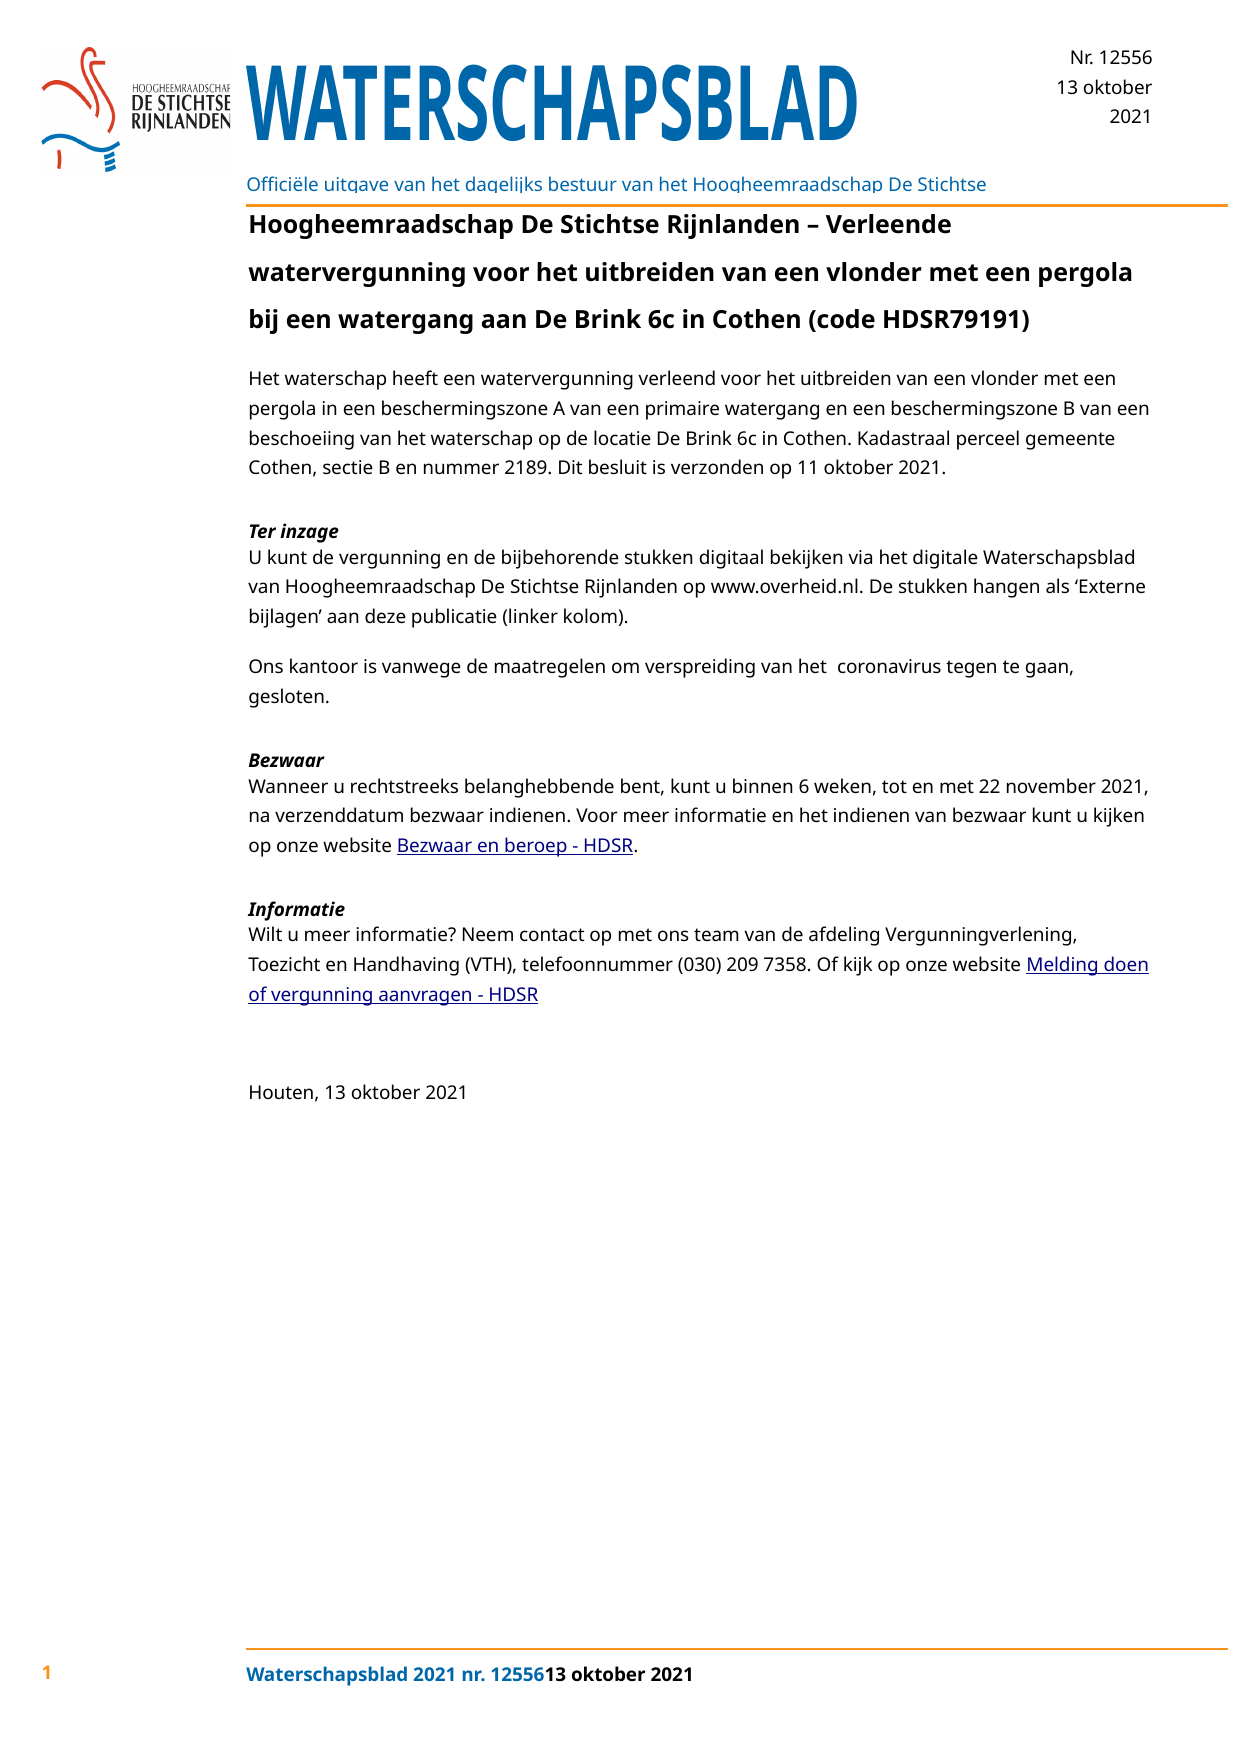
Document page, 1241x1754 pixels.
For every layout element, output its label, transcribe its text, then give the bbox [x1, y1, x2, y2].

text Bezwaar [248, 747, 1152, 773]
text U kunt de vergunning en de bijbehorende stukken digitaal bekijken via het digitale Waterschapsblad van Hoogheemraadschap De Stichtse Rijnlanden op www.overheid.nl. De stukken hangen als ‘Externe bijlagen’ aan deze publicatie (linker kolom). [248, 544, 1152, 629]
text Wilt u meer informatie? Neem contact op met ons team van de afdeling Vergunningverlening, Toezicht en Handhaving (VTH), telefoonnummer (030) 209 7358. Of kijk op onze website Melding doen of vergunning aanvragen - HDSR [248, 922, 1152, 1007]
text Wanneer u rechtstreeks belanghebbende bent, kunt u binnen 6 weken, tot en met 22 november 2021, na verzenddatum bezwaar indienen. Voor meer informatie en het indienen van bezwaar kunt u kijken op onze website Bezwaar en beroep - HDSR. [248, 773, 1152, 858]
text Ter inzage [248, 518, 1152, 544]
text Hoogheemraadschap De Stichtse Rijnlanden – Verleende watervergunning voor het uitbreiden van een vlonder met een pergola bij een watergang aan De Brink 6c in Cothen (code HDSR79191) [248, 207, 1152, 336]
text Houten, 13 oktober 2021 [248, 1079, 1152, 1105]
text Het waterschap heeft een watervergunning verleend voor het uitbreiden van een vlonder met een pergola in een beschermingszone A van een primaire watergang en een beschermingszone B van een beschoeiing van het waterschap op de locatie De Brink 6c in Cothen. Kadastraal perceel gemeente Cothen, sectie B en nummer 2189. Dit besluit is verzonden op 11 oktober 2021. [248, 366, 1152, 480]
picture [41, 47, 231, 172]
text Informatie [248, 896, 1152, 922]
text Ons kantoor is vanwege de maatregelen om verspreiding van het coronavirus tegen te gaan, gesloten. [248, 653, 1152, 709]
